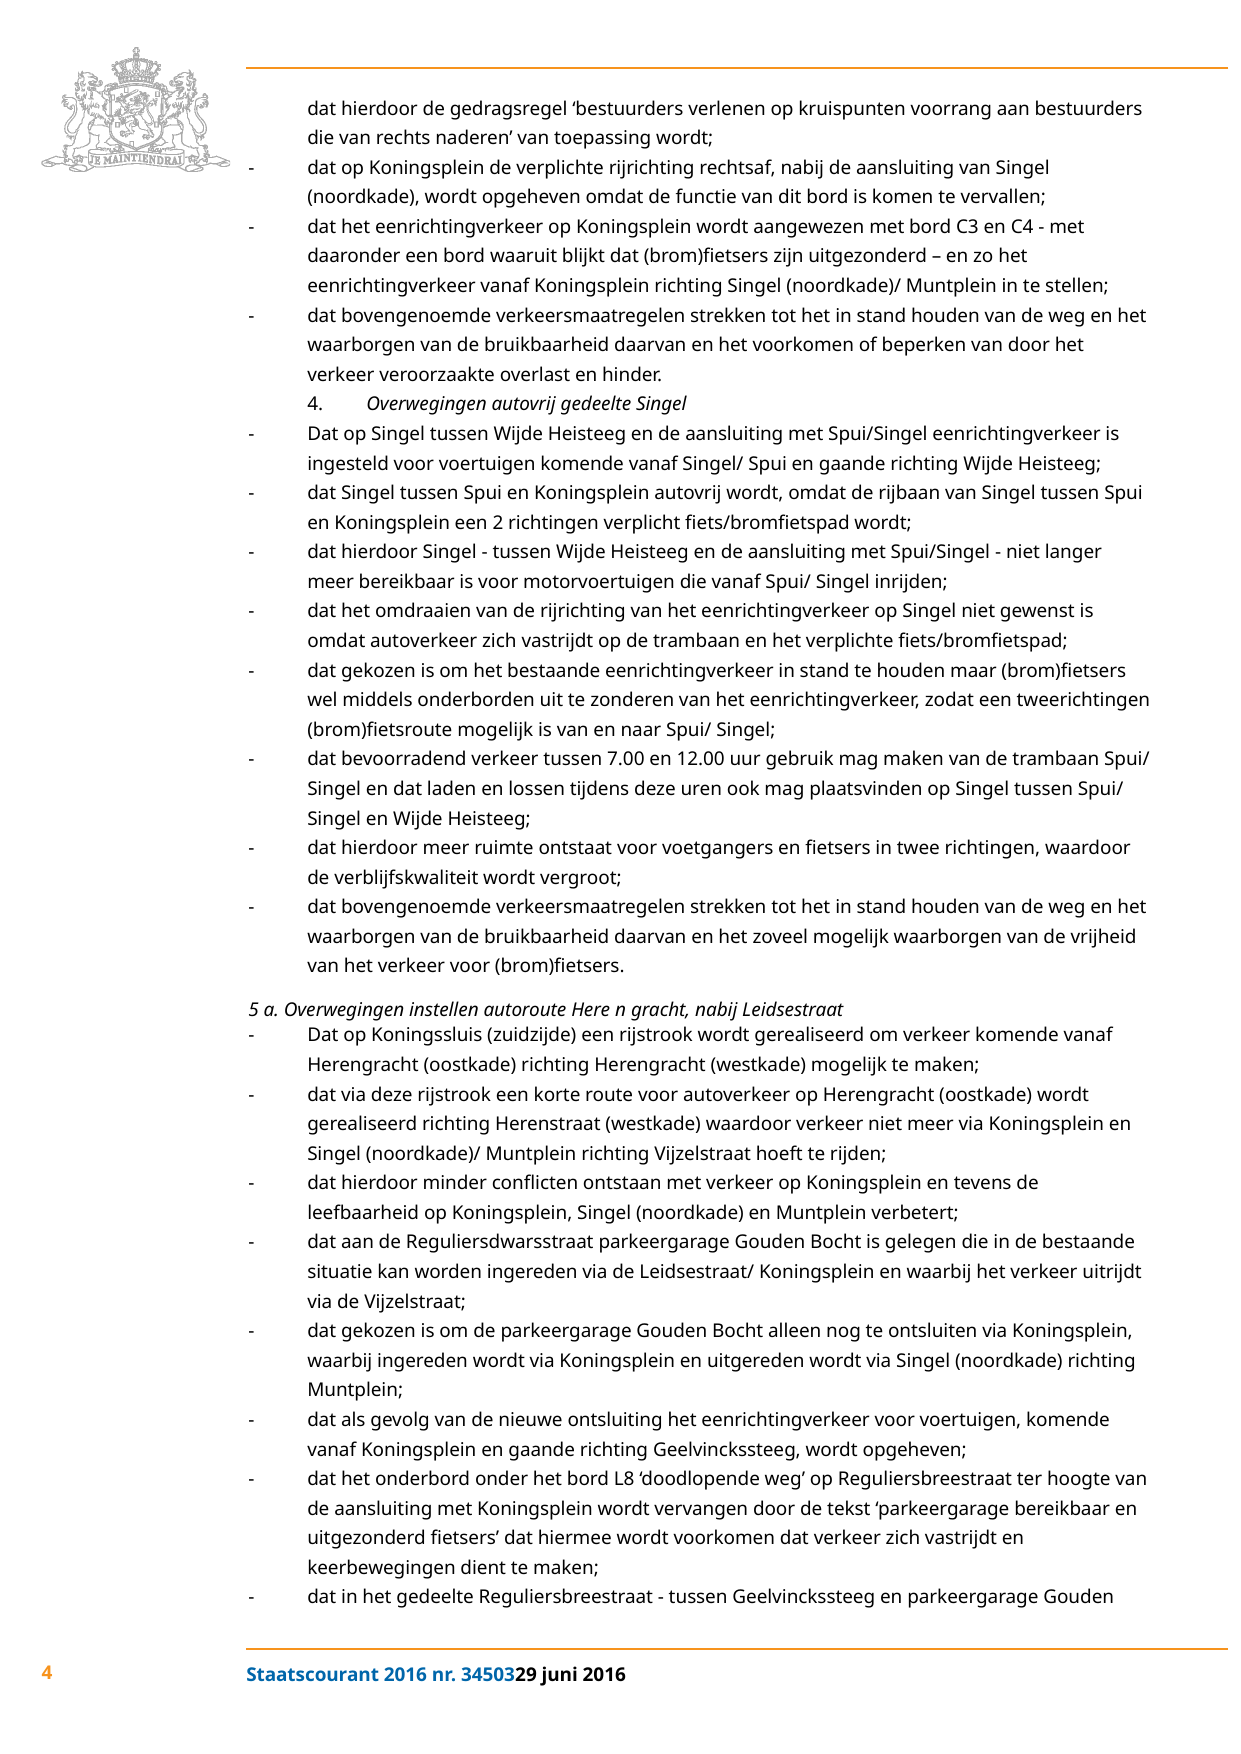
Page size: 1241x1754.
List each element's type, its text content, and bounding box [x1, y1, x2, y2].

list dat Singel tussen Spui en Koningsplein autovrij wordt, omdat de rijbaan van Singel tussen Spui en Koningsplein een 2 richtingen verplicht fiets/bromfietspad wordt; [248, 479, 1152, 535]
list dat hierdoor Singel - tussen Wijde Heisteeg en de aansluiting met Spui/Singel - niet langer meer bereikbaar is voor motorvoertuigen die vanaf Spui/ Singel inrijden; [248, 538, 1152, 594]
list dat aan de Reguliersdwarsstraat parkeergarage Gouden Bocht is gelegen die in de bestaande situatie kan worden ingereden via de Leidsestraat/ Koningsplein en waarbij het verkeer uitrijdt via de Vijzelstraat; [248, 1229, 1152, 1313]
text 5 a. Overwegingen instellen autoroute Here n gracht, nabij Leidsestraat [248, 996, 1152, 1022]
list dat bevoorradend verkeer tussen 7.00 en 12.00 uur gebruik mag maken van de trambaan Spui/ Singel en dat laden en lossen tijdens deze uren ook mag plaatsvinden op Singel tussen Spui/ Singel en Wijde Heisteeg; [248, 746, 1152, 831]
picture [41, 47, 231, 172]
list dat hierdoor minder conflicten ontstaan met verkeer op Koningsplein en tevens de leefbaarheid op Koningsplein, Singel (noordkade) en Muntplein verbetert; [248, 1169, 1152, 1225]
list dat gekozen is om het bestaande eenrichtingverkeer in stand te houden maar (brom)fietsers wel middels onderborden uit te zonderen van het eenrichtingverkeer, zodat een tweerichtingen (brom)fietsroute mogelijk is van en naar Spui/ Singel; [248, 657, 1152, 742]
list dat in het gedeelte Reguliersbreestraat - tussen Geelvinckssteeg en parkeergarage Gouden [248, 1584, 1152, 1609]
list dat het omdraaien van de rijrichting van het eenrichtingverkeer op Singel niet gewenst is omdat autoverkeer zich vastrijdt op de trambaan en het verplichte fiets/bromfietspad; [248, 598, 1152, 653]
list dat bovengenoemde verkeersmaatregelen strekken tot het in stand houden van de weg en het waarborgen van de bruikbaarheid daarvan en het zoveel mogelijk waarborgen van de vrijheid van het verkeer voor (brom)fietsers. [248, 893, 1152, 978]
list Dat op Koningssluis (zuidzijde) een rijstrook wordt gerealiseerd om verkeer komende vanaf Herengracht (oostkade) richting Herengracht (westkade) mogelijk te maken; [248, 1022, 1152, 1077]
list dat op Koningsplein de verplichte rijrichting rechtsaf, nabij de aansluiting van Singel (noordkade), wordt opgeheven omdat de functie van dit bord is komen te vervallen; [248, 154, 1152, 209]
list dat bovengenoemde verkeersmaatregelen strekken tot het in stand houden van de weg en het waarborgen van de bruikbaarheid daarvan en het voorkomen of beperken van door het verkeer veroorzaakte overlast en hinder. [248, 302, 1152, 387]
list dat als gevolg van de nieuwe ontsluiting het eenrichtingverkeer voor voertuigen, komende vanaf Koningsplein en gaande richting Geelvinckssteeg, wordt opgeheven; [248, 1406, 1152, 1461]
list dat hierdoor meer ruimte ontstaat voor voetgangers en fietsers in twee richtingen, waardoor de verblijfskwaliteit wordt vergroot; [248, 834, 1152, 890]
list Dat op Singel tussen Wijde Heisteeg en de aansluiting met Spui/Singel eenrichtingverkeer is ingesteld voor voertuigen komende vanaf Singel/ Spui en gaande richting Wijde Heisteeg; [248, 420, 1152, 476]
list Overwegingen autovrij gedeelte Singel [307, 391, 1152, 416]
list dat hierdoor de gedragsregel ‘bestuurders verlenen op kruispunten voorrang aan bestuurders die van rechts naderen’ van toepassing wordt; [248, 95, 1152, 150]
list dat het onderbord onder het bord L8 ‘doodlopende weg’ op Reguliersbreestraat ter hoogte van de aansluiting met Koningsplein wordt vervangen door de tekst ‘parkeergarage bereikbaar en uitgezonderd fietsers’ dat hiermee wordt voorkomen dat verkeer zich vastrijdt en keerbewegingen dient te maken; [248, 1465, 1152, 1580]
list dat via deze rijstrook een korte route voor autoverkeer op Herengracht (oostkade) wordt gerealiseerd richting Herenstraat (westkade) waardoor verkeer niet meer via Koningsplein en Singel (noordkade)/ Muntplein richting Vijzelstraat hoeft te rijden; [248, 1081, 1152, 1166]
list dat gekozen is om de parkeergarage Gouden Bocht alleen nog te ontsluiten via Koningsplein, waarbij ingereden wordt via Koningsplein en uitgereden wordt via Singel (noordkade) richting Muntplein; [248, 1317, 1152, 1402]
list dat het eenrichtingverkeer op Koningsplein wordt aangewezen met bord C3 en C4 - met daaronder een bord waaruit blijkt dat (brom)fietsers zijn uitgezonderd – en zo het eenrichtingverkeer vanaf Koningsplein richting Singel (noordkade)/ Muntplein in te stellen; [248, 213, 1152, 298]
